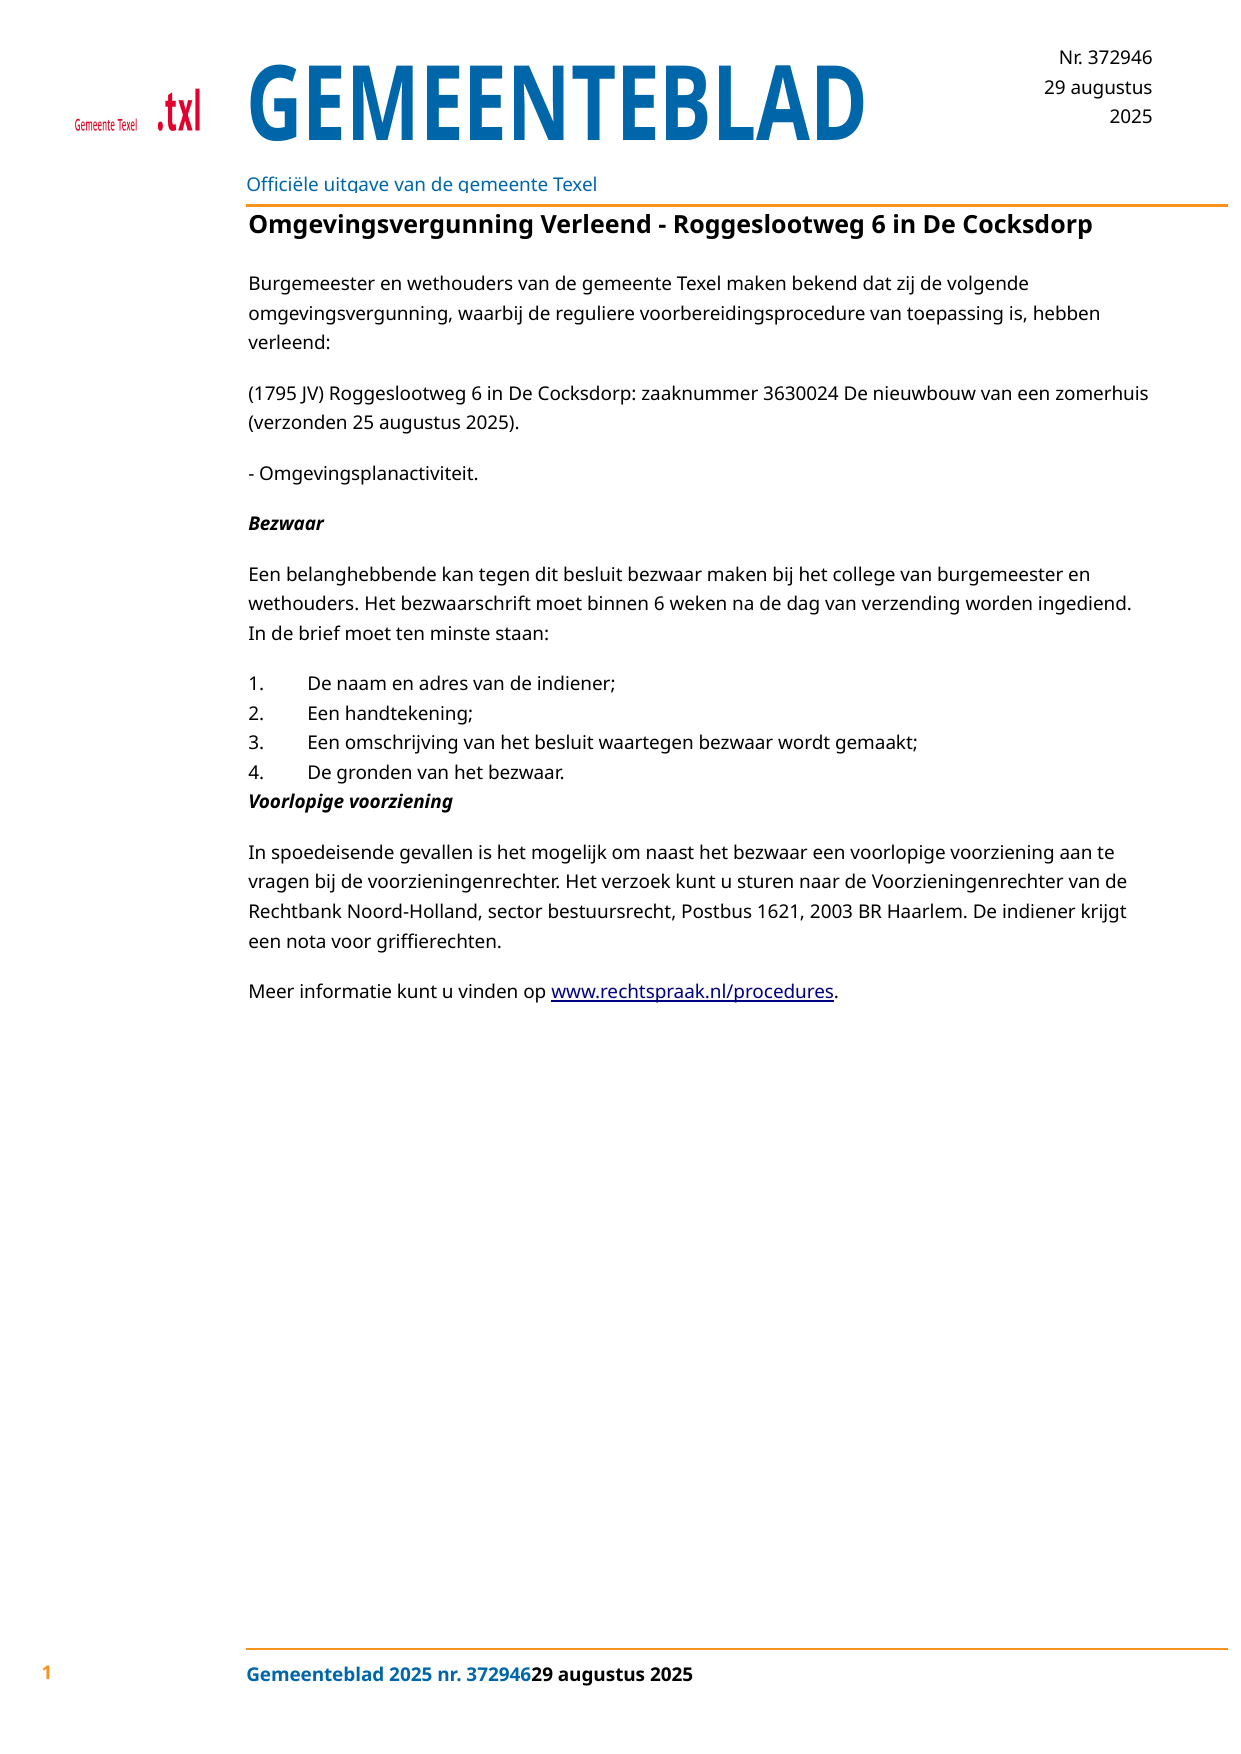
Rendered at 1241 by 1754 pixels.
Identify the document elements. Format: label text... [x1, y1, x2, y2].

list De naam en adres van de indiener; [248, 670, 1152, 696]
text Omgevingsvergunning Verleend - Roggeslootweg 6 in De Cocksdorp [248, 207, 1152, 241]
picture [41, 47, 231, 172]
text Een belanghebbende kan tegen dit besluit bezwaar maken bij het college van burgemeester en wethouders. Het bezwaarschrift moet binnen 6 weken na de dag van verzending worden ingediend. In de brief moet ten minste staan: [248, 561, 1152, 646]
text Meer informatie kunt u vinden op www.rechtspraak.nl/procedures. [248, 978, 1152, 1004]
list Een handtekening; [248, 700, 1152, 726]
list De gronden van het bezwaar. [248, 759, 1152, 785]
text Bezwaar [248, 510, 1152, 536]
text (1795 JV) Roggeslootweg 6 in De Cocksdorp: zaaknummer 3630024 De nieuwbouw van een zomerhuis (verzonden 25 augustus 2025). [248, 380, 1152, 435]
list Een omschrijving van het besluit waartegen bezwaar wordt gemaakt; [248, 729, 1152, 755]
text In spoedeisende gevallen is het mogelijk om naast het bezwaar een voorlopige voorziening aan te vragen bij de voorzieningenrechter. Het verzoek kunt u sturen naar de Voorzieningenrechter van de Rechtbank Noord-Holland, sector bestuursrecht, Postbus 1621, 2003 BR Haarlem. De indiener krijgt een nota voor griffierechten. [248, 839, 1152, 953]
text Burgemeester en wethouders van de gemeente Texel maken bekend dat zij de volgende omgevingsvergunning, waarbij de reguliere voorbereidingsprocedure van toepassing is, hebben verleend: [248, 270, 1152, 355]
text - Omgevingsplanactiviteit. [248, 460, 1152, 486]
text Voorlopige voorziening [248, 789, 1152, 814]
